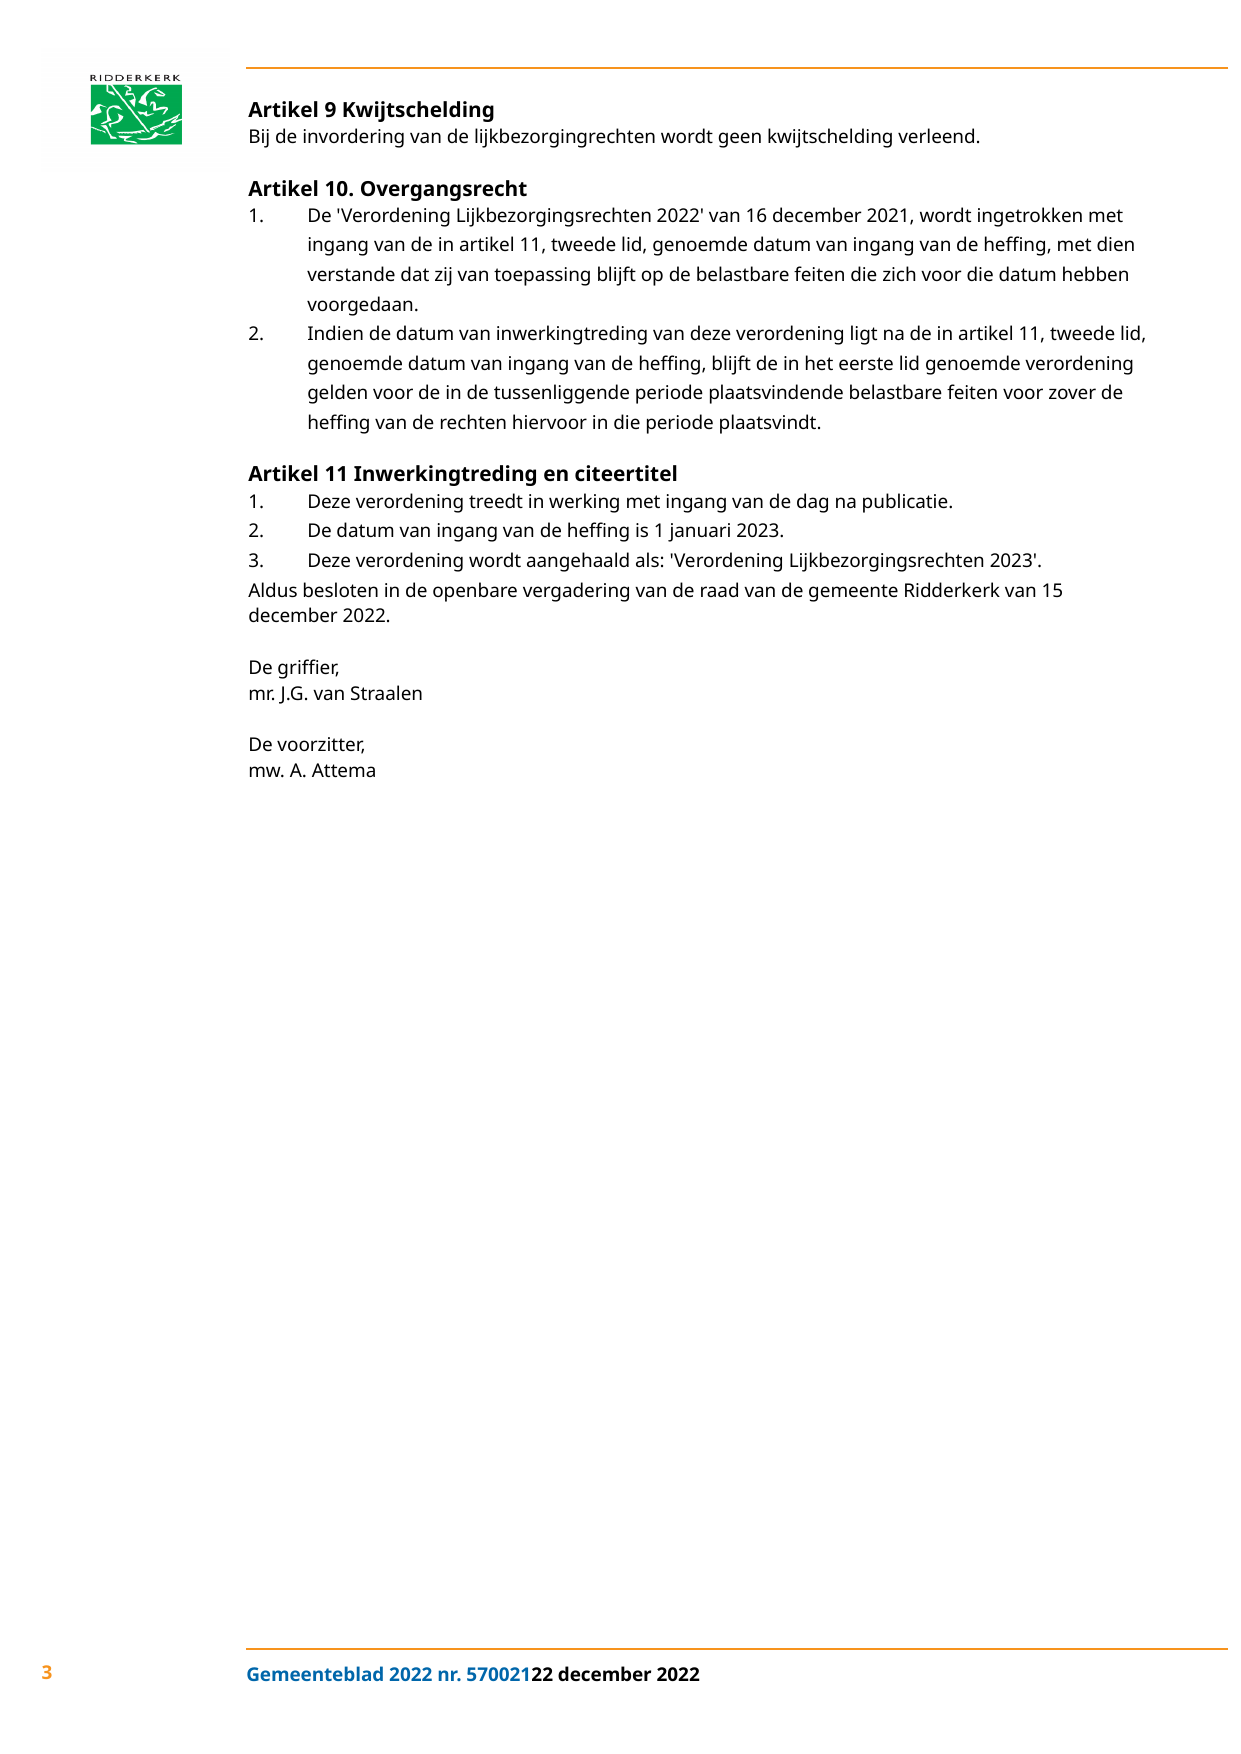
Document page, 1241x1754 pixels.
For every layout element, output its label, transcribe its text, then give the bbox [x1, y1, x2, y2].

list Deze verordening treedt in werking met ingang van de dag na publicatie. [248, 488, 1152, 514]
list Deze verordening wordt aangehaald als: 'Verordening Lijkbezorgingsrechten 2023'. [248, 547, 1152, 573]
text Aldus besloten in de openbare vergadering van de raad van de gemeente Ridderkerk van 15 december 2022. [248, 577, 1152, 628]
text mw. A. Attema [248, 757, 1152, 783]
list De datum van ingang van de heffing is 1 januari 2023. [248, 518, 1152, 543]
text mr. J.G. van Straalen [248, 680, 1152, 705]
text Artikel 9 Kwijtschelding [248, 95, 1152, 123]
text Artikel 10. Overgangsrecht [248, 174, 1152, 202]
picture [41, 47, 231, 172]
list Indien de datum van inwerkingtreding van deze verordening ligt na de in artikel 11, tweede lid, genoemde datum van ingang van de heffing, blijft de in het eerste lid genoemde verordening gelden voor de in de tussenliggende periode plaatsvindende belastbare feiten voor zover de heffing van de rechten hiervoor in die periode plaatsvindt. [248, 320, 1152, 435]
text De griffier, [248, 654, 1152, 680]
list De 'Verordening Lijkbezorgingsrechten 2022' van 16 december 2021, wordt ingetrokken met ingang van de in artikel 11, tweede lid, genoemde datum van ingang van de heffing, met dien verstande dat zij van toepassing blijft op de belastbare feiten die zich voor die datum hebben voorgedaan. [248, 202, 1152, 317]
text Bij de invordering van de lijkbezorgingrechten wordt geen kwijtschelding verleend. [248, 123, 1152, 149]
text De voorzitter, [248, 731, 1152, 757]
text Artikel 11 Inwerkingtreding en citeertitel [248, 459, 1152, 488]
